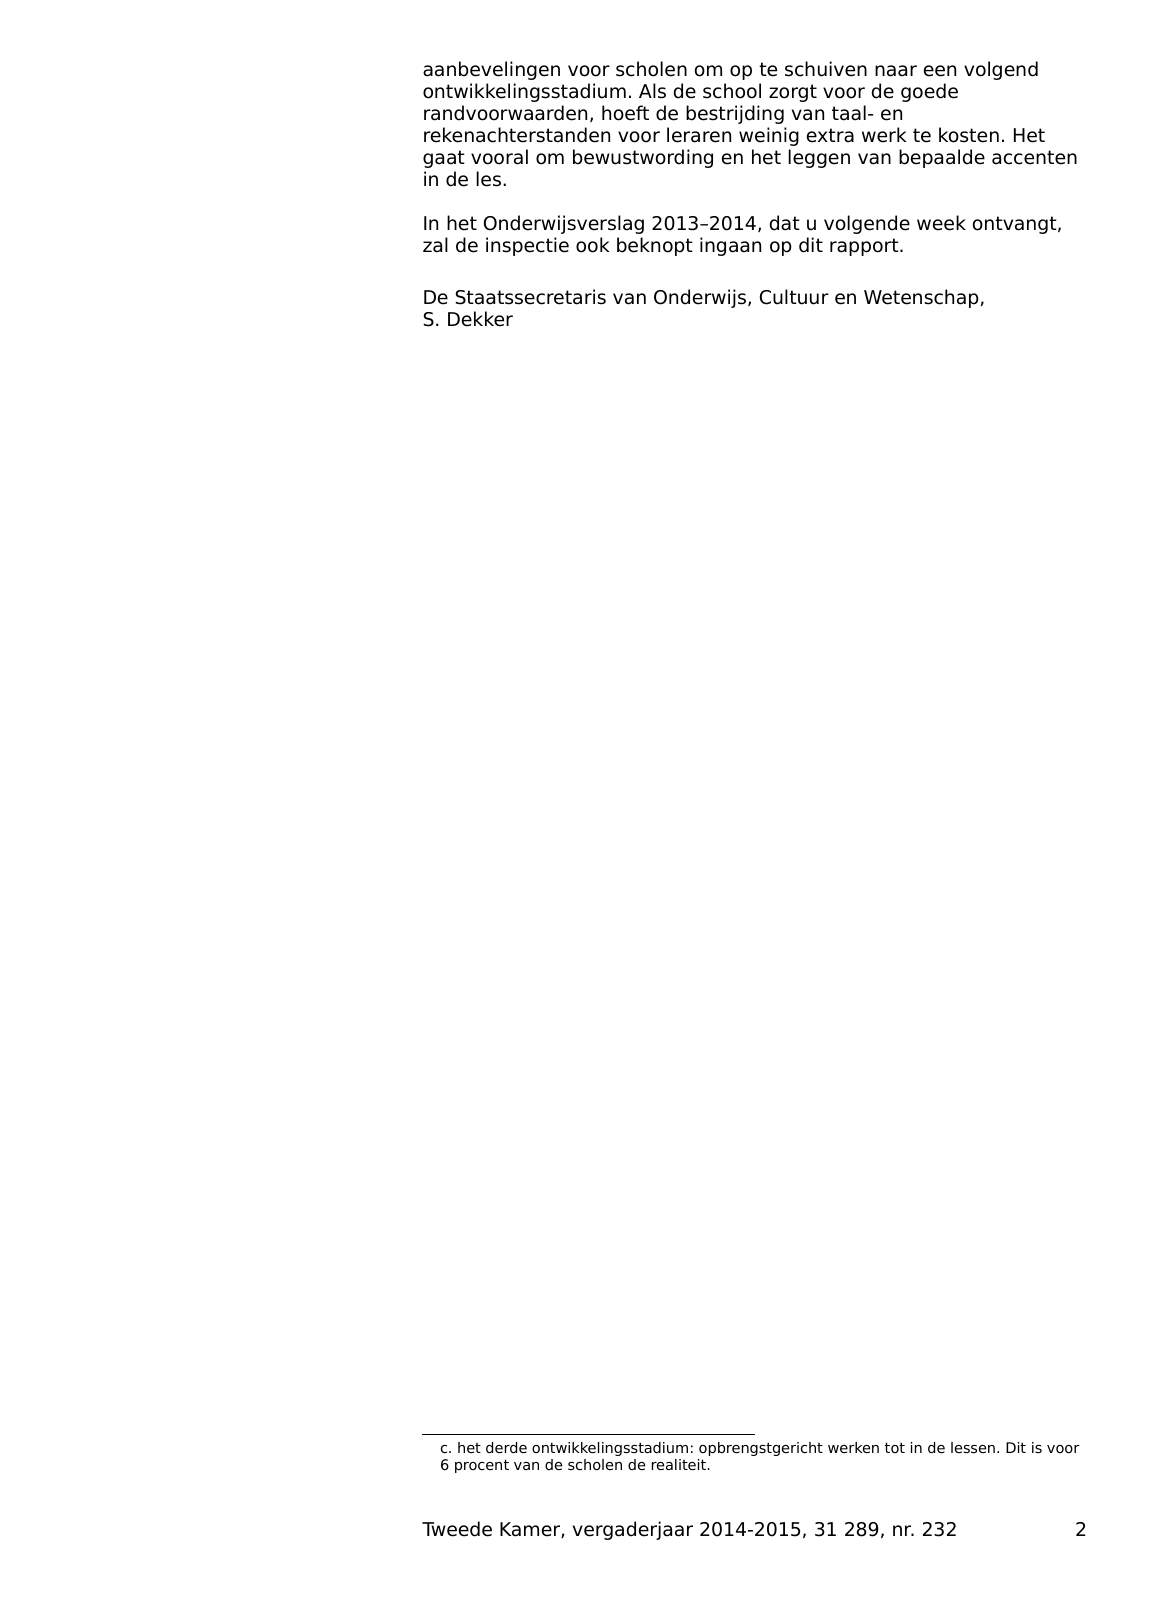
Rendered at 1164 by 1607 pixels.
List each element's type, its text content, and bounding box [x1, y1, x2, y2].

text c. het derde ontwikkelingsstadium: opbrengstgericht werken tot in de lessen. Dit is voor 6 procent van de scholen de realiteit. [440, 1441, 1087, 1474]
text De Staatssecretaris van Onderwijs, Cultuur en Wetenschap, S. Dekker [422, 287, 1087, 331]
text aanbevelingen voor scholen om op te schuiven naar een volgend ontwikkelingsstadium. Als de school zorgt voor de goede randvoorwaarden, hoeft de bestrijding van taal- en rekenachterstanden voor leraren weinig extra werk te kosten. Het gaat vooral om bewustwording en het leggen van bepaalde accenten in de les. [422, 59, 1087, 191]
text In het Onderwijsverslag 2013–2014, dat u volgende week ontvangt, zal de inspectie ook beknopt ingaan op dit rapport. [422, 213, 1087, 257]
